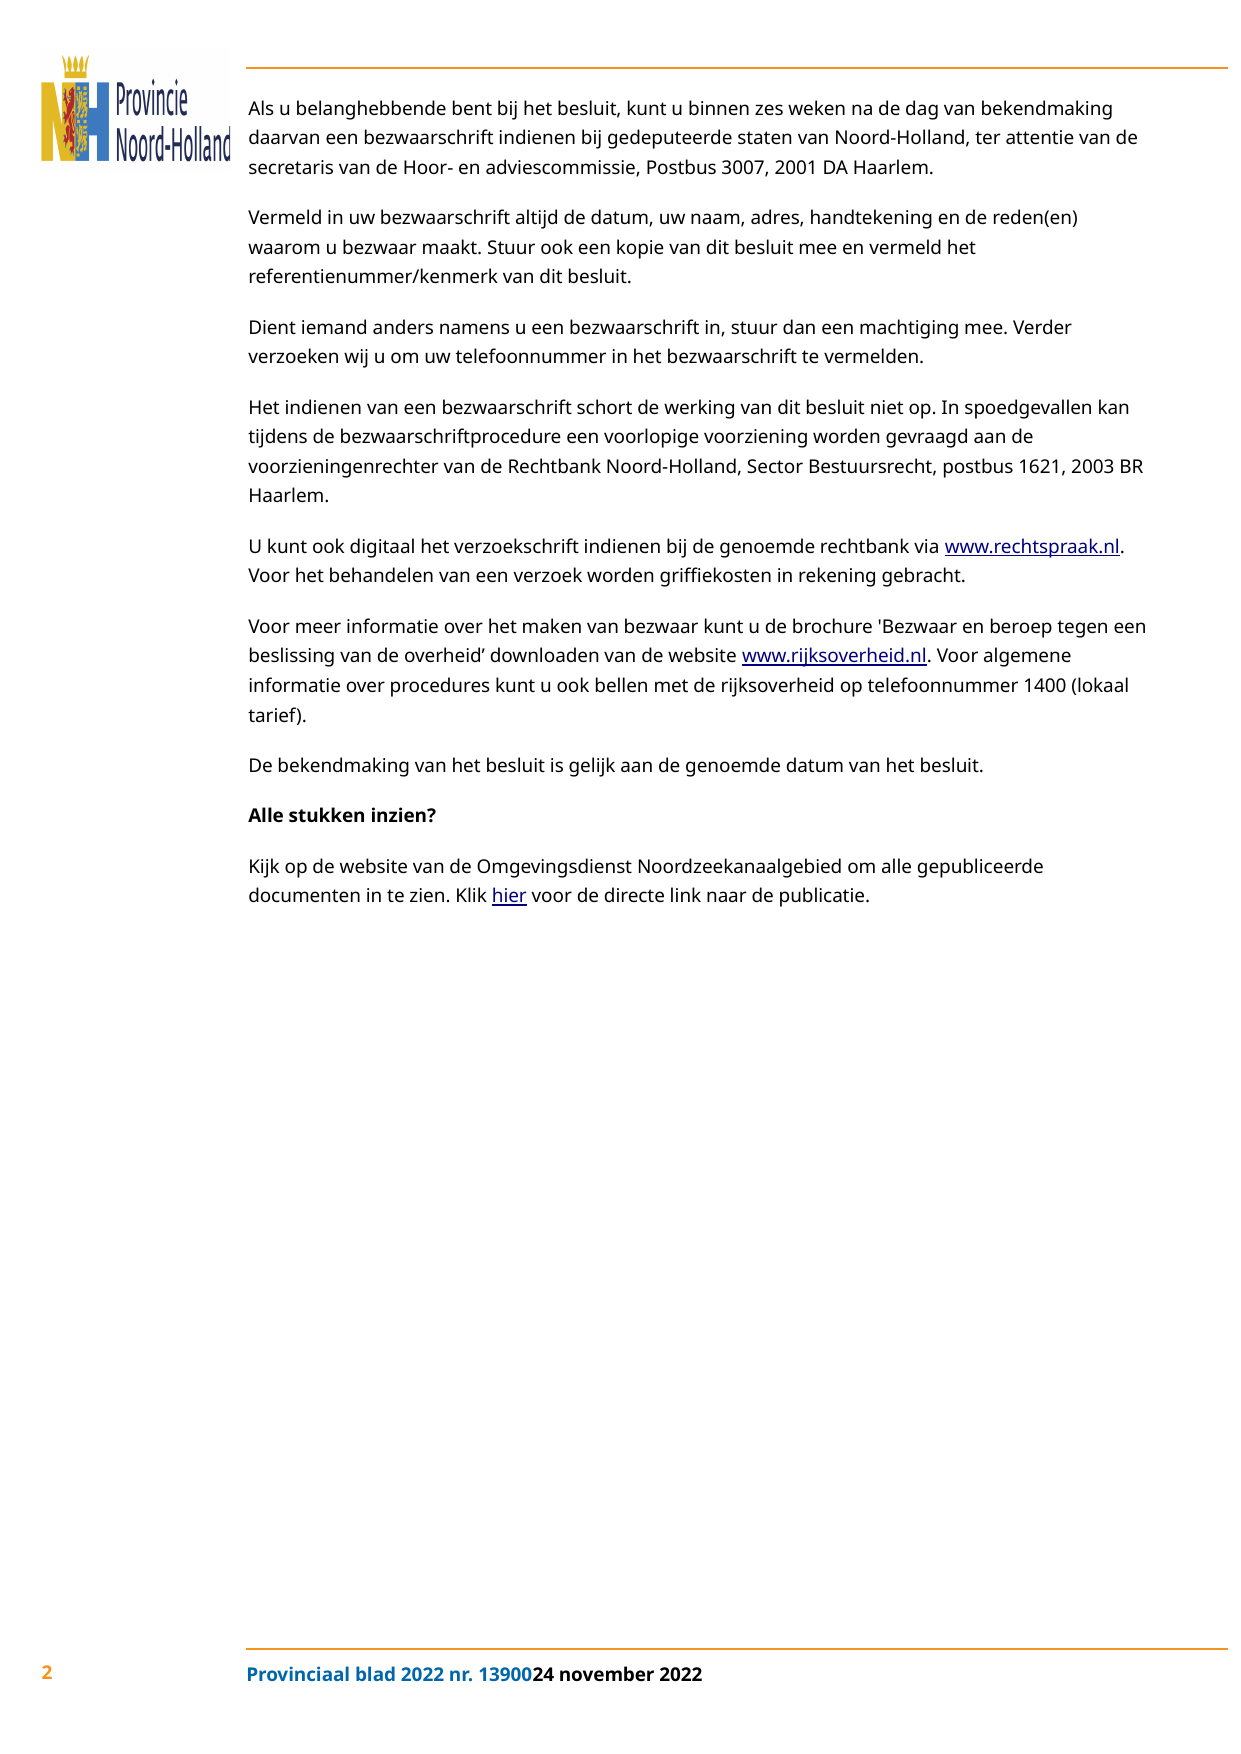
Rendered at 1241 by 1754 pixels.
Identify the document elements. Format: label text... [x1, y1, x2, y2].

text Alle stukken inzien? [248, 803, 1152, 828]
text Vermeld in uw bezwaarschrift altijd de datum, uw naam, adres, handtekening en de reden(en) waarom u bezwaar maakt. Stuur ook een kopie van dit besluit mee en vermeld het referentienummer/kenmerk van dit besluit. [248, 204, 1152, 289]
text Het indienen van een bezwaarschrift schort de werking van dit besluit niet op. In spoedgevallen kan tijdens de bezwaarschriftprocedure een voorlopige voorziening worden gevraagd aan de voorzieningenrechter van de Rechtbank Noord-Holland, Sector Bestuursrecht, postbus 1621, 2003 BR Haarlem. [248, 394, 1152, 508]
text Kijk op de website van de Omgevingsdienst Noordzeekanaalgebied om alle gepubliceerde documenten in te zien. Klik hier voor de directe link naar de publicatie. [248, 853, 1152, 908]
text Dient iemand anders namens u een bezwaarschrift in, stuur dan een machtiging mee. Verder verzoeken wij u om uw telefoonnummer in het bezwaarschrift te vermelden. [248, 314, 1152, 369]
text De bekendmaking van het besluit is gelijk aan de genoemde datum van het besluit. [248, 752, 1152, 778]
text Als u belanghebbende bent bij het besluit, kunt u binnen zes weken na de dag van bekendmaking daarvan een bezwaarschrift indienen bij gedeputeerde staten van Noord-Holland, ter attentie van de secretaris van de Hoor- en adviescommissie, Postbus 3007, 2001 DA Haarlem. [248, 95, 1152, 180]
picture [41, 47, 231, 172]
text U kunt ook digitaal het verzoekschrift indienen bij de genoemde rechtbank via www.rechtspraak.nl. Voor het behandelen van een verzoek worden griffiekosten in rekening gebracht. [248, 533, 1152, 588]
text Voor meer informatie over het maken van bezwaar kunt u de brochure 'Bezwaar en beroep tegen een beslissing van de overheid’ downloaden van de website www.rijksoverheid.nl. Voor algemene informatie over procedures kunt u ook bellen met de rijksoverheid op telefoonnummer 1400 (lokaal tarief). [248, 613, 1152, 728]
